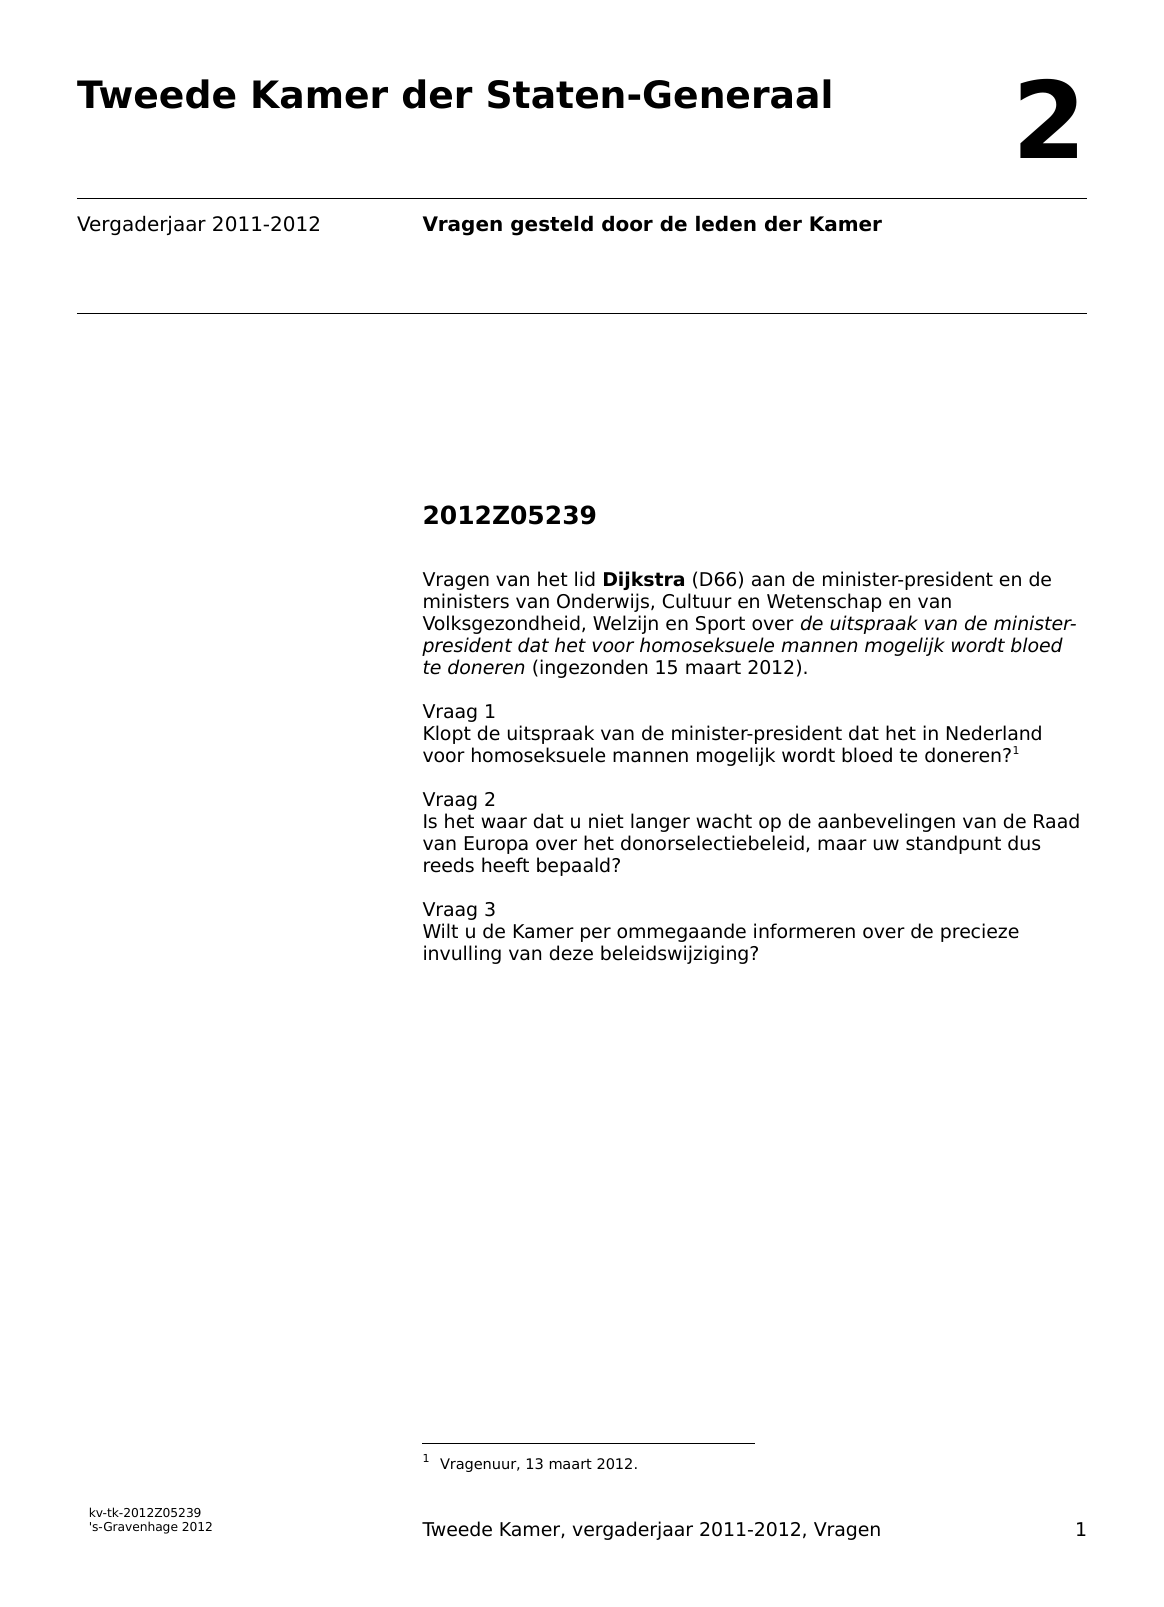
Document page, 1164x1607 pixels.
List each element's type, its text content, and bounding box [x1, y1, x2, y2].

table_header Tweede Kamer der Staten-Generaal [77, 59, 886, 198]
text Vragen van het lid Dijkstra (D66) aan de minister-president en de ministers van Onderwijs, Cultuur en Wetenschap en van Volksgezondheid, Welzijn en Sport over de uitspraak van de minister-president dat het voor homoseksuele mannen mogelijk wordt bloed te doneren (ingezonden 15 maart 2012). [422, 569, 1087, 679]
text Wilt u de Kamer per ommegaande informeren over de precieze invulling van deze beleidswijziging? [422, 921, 1087, 965]
text Vraag 3 [422, 899, 1087, 921]
text Is het waar dat u niet langer wacht op de aanbevelingen van de Raad van Europa over het donorselectiebeleid, maar uw standpunt dus reeds heeft bepaald? [422, 811, 1087, 877]
table_header 2 [886, 59, 1087, 198]
table_cell Vragen gesteld door de leden der Kamer [422, 199, 1087, 313]
text Vraag 2 [422, 789, 1087, 811]
text Vraag 1 [422, 701, 1087, 723]
text Vragenuur, 13 maart 2012. [422, 1452, 1087, 1474]
text Klopt de uitspraak van de minister-president dat het in Nederland voor homoseksuele mannen mogelijk wordt bloed te doneren? [422, 723, 1087, 767]
text 2012Z05239 [422, 501, 1087, 531]
text 's-Gravenhage 2012 [88, 1520, 323, 1534]
text kv-tk-2012Z05239 [88, 1506, 323, 1520]
table_cell Vergaderjaar 2011-2012 [77, 199, 422, 313]
